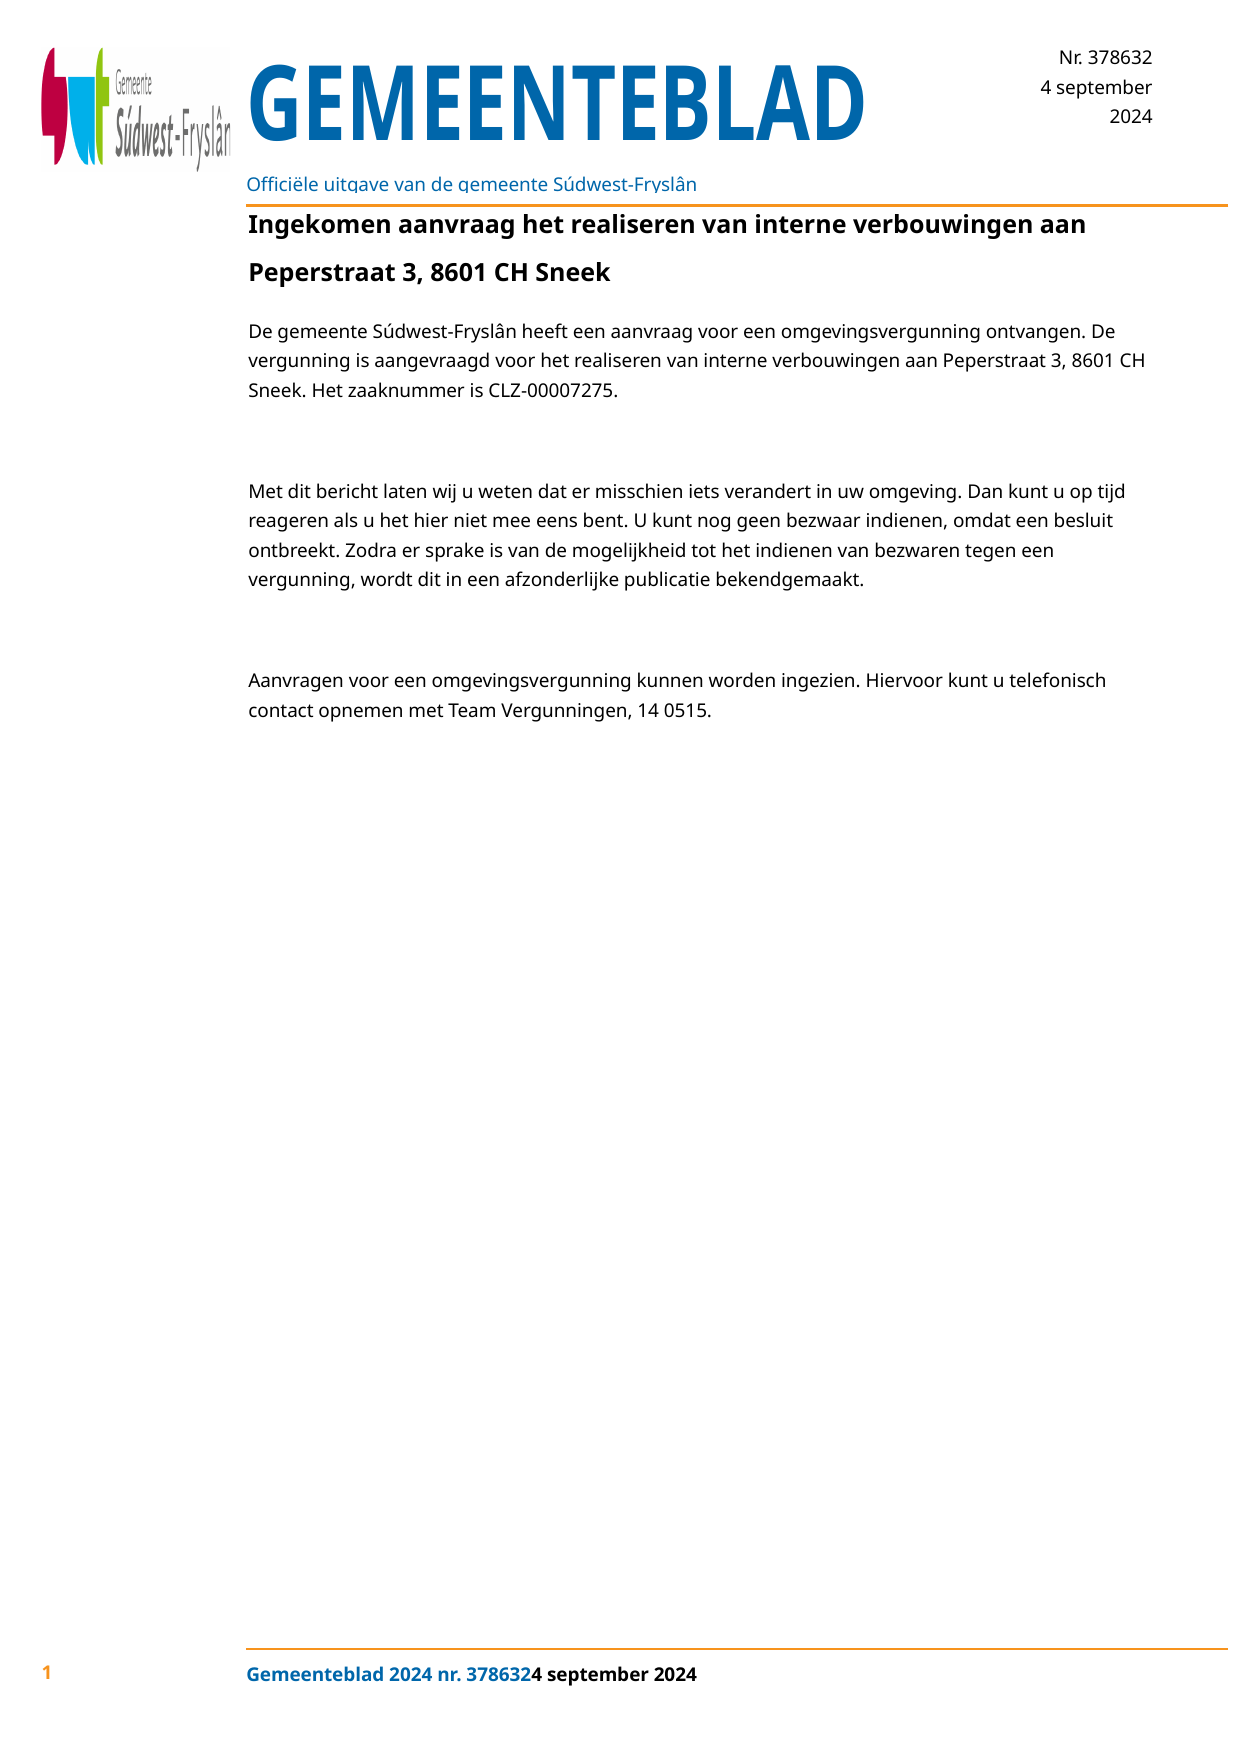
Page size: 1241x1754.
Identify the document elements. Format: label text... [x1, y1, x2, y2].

text De gemeente Súdwest-Fryslân heeft een aanvraag voor een omgevingsvergunning ontvangen. De vergunning is aangevraagd voor het realiseren van interne verbouwingen aan Peperstraat 3, 8601 CH Sneek. Het zaaknummer is CLZ-00007275. [248, 318, 1152, 403]
text Ingekomen aanvraag het realiseren van interne verbouwingen aan Peperstraat 3, 8601 CH Sneek [248, 207, 1152, 288]
picture [41, 47, 231, 172]
text Met dit bericht laten wij u weten dat er misschien iets verandert in uw omgeving. Dan kunt u op tijd reageren als u het hier niet mee eens bent. U kunt nog geen bezwaar indienen, omdat een besluit ontbreekt. Zodra er sprake is van de mogelijkheid tot het indienen van bezwaren tegen een vergunning, wordt dit in een afzonderlijke publicatie bekendgemaakt. [248, 478, 1152, 592]
text Aanvragen voor een omgevingsvergunning kunnen worden ingezien. Hiervoor kunt u telefonisch contact opnemen met Team Vergunningen, 14 0515. [248, 667, 1152, 723]
